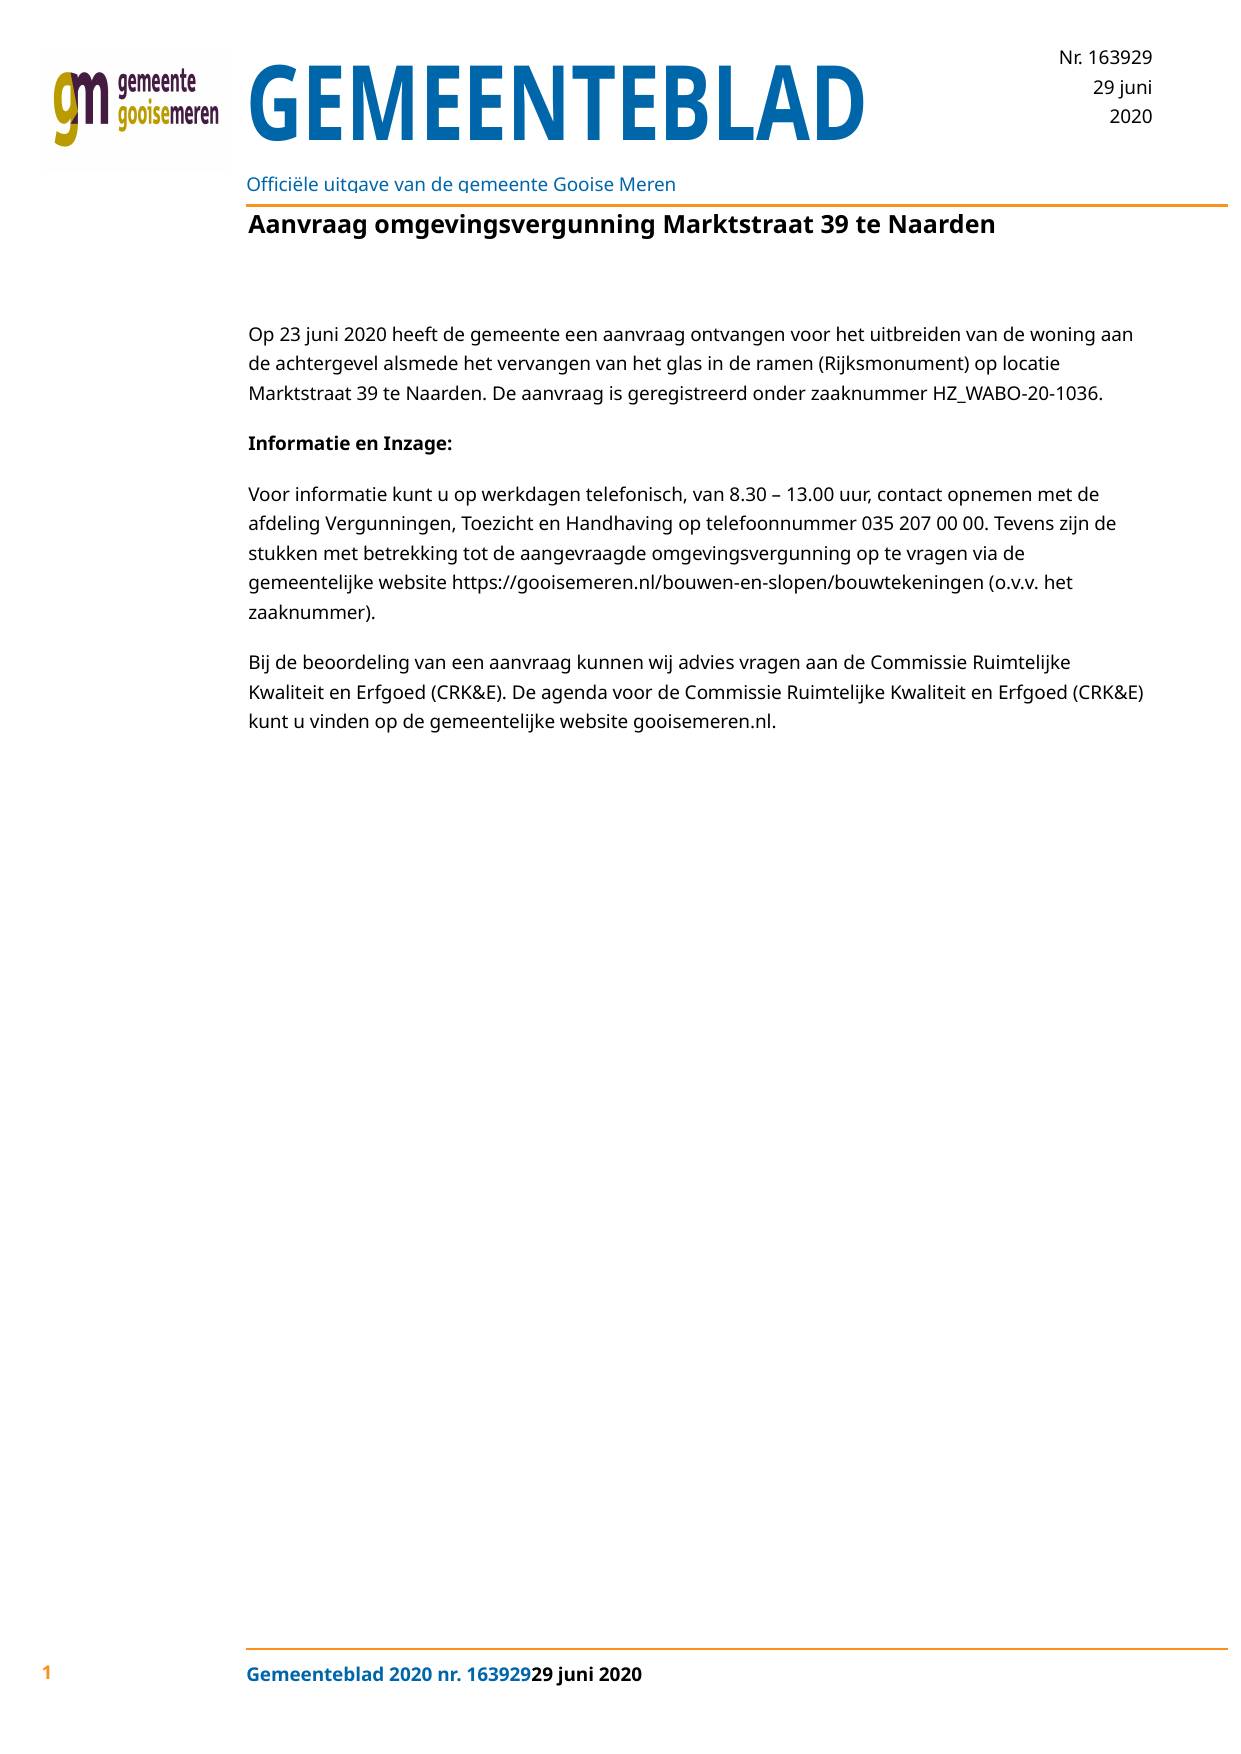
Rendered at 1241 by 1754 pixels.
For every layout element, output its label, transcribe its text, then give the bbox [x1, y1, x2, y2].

text Aanvraag omgevingsvergunning Marktstraat 39 te Naarden [248, 207, 1152, 241]
text Bij de beoordeling van een aanvraag kunnen wij advies vragen aan de Commissie Ruimtelijke Kwaliteit en Erfgoed (CRK&E). De agenda voor de Commissie Ruimtelijke Kwaliteit en Erfgoed (CRK&E) kunt u vinden op de gemeentelijke website gooisemeren.nl. [248, 649, 1152, 734]
picture [41, 47, 231, 172]
text Op 23 juni 2020 heeft de gemeente een aanvraag ontvangen voor het uitbreiden van de woning aan de achtergevel alsmede het vervangen van het glas in de ramen (Rijksmonument) op locatie Marktstraat 39 te Naarden. De aanvraag is geregistreerd onder zaaknummer HZ_WABO-20-1036. [248, 321, 1152, 406]
text Voor informatie kunt u op werkdagen telefonisch, van 8.30 – 13.00 uur, contact opnemen met de afdeling Vergunningen, Toezicht en Handhaving op telefoonnummer 035 207 00 00. Tevens zijn de stukken met betrekking tot de aangevraagde omgevingsvergunning op te vragen via de gemeentelijke website https://gooisemeren.nl/bouwen-en-slopen/bouwtekeningen (o.v.v. het zaaknummer). [248, 481, 1152, 625]
text Informatie en Inzage: [248, 430, 1152, 456]
